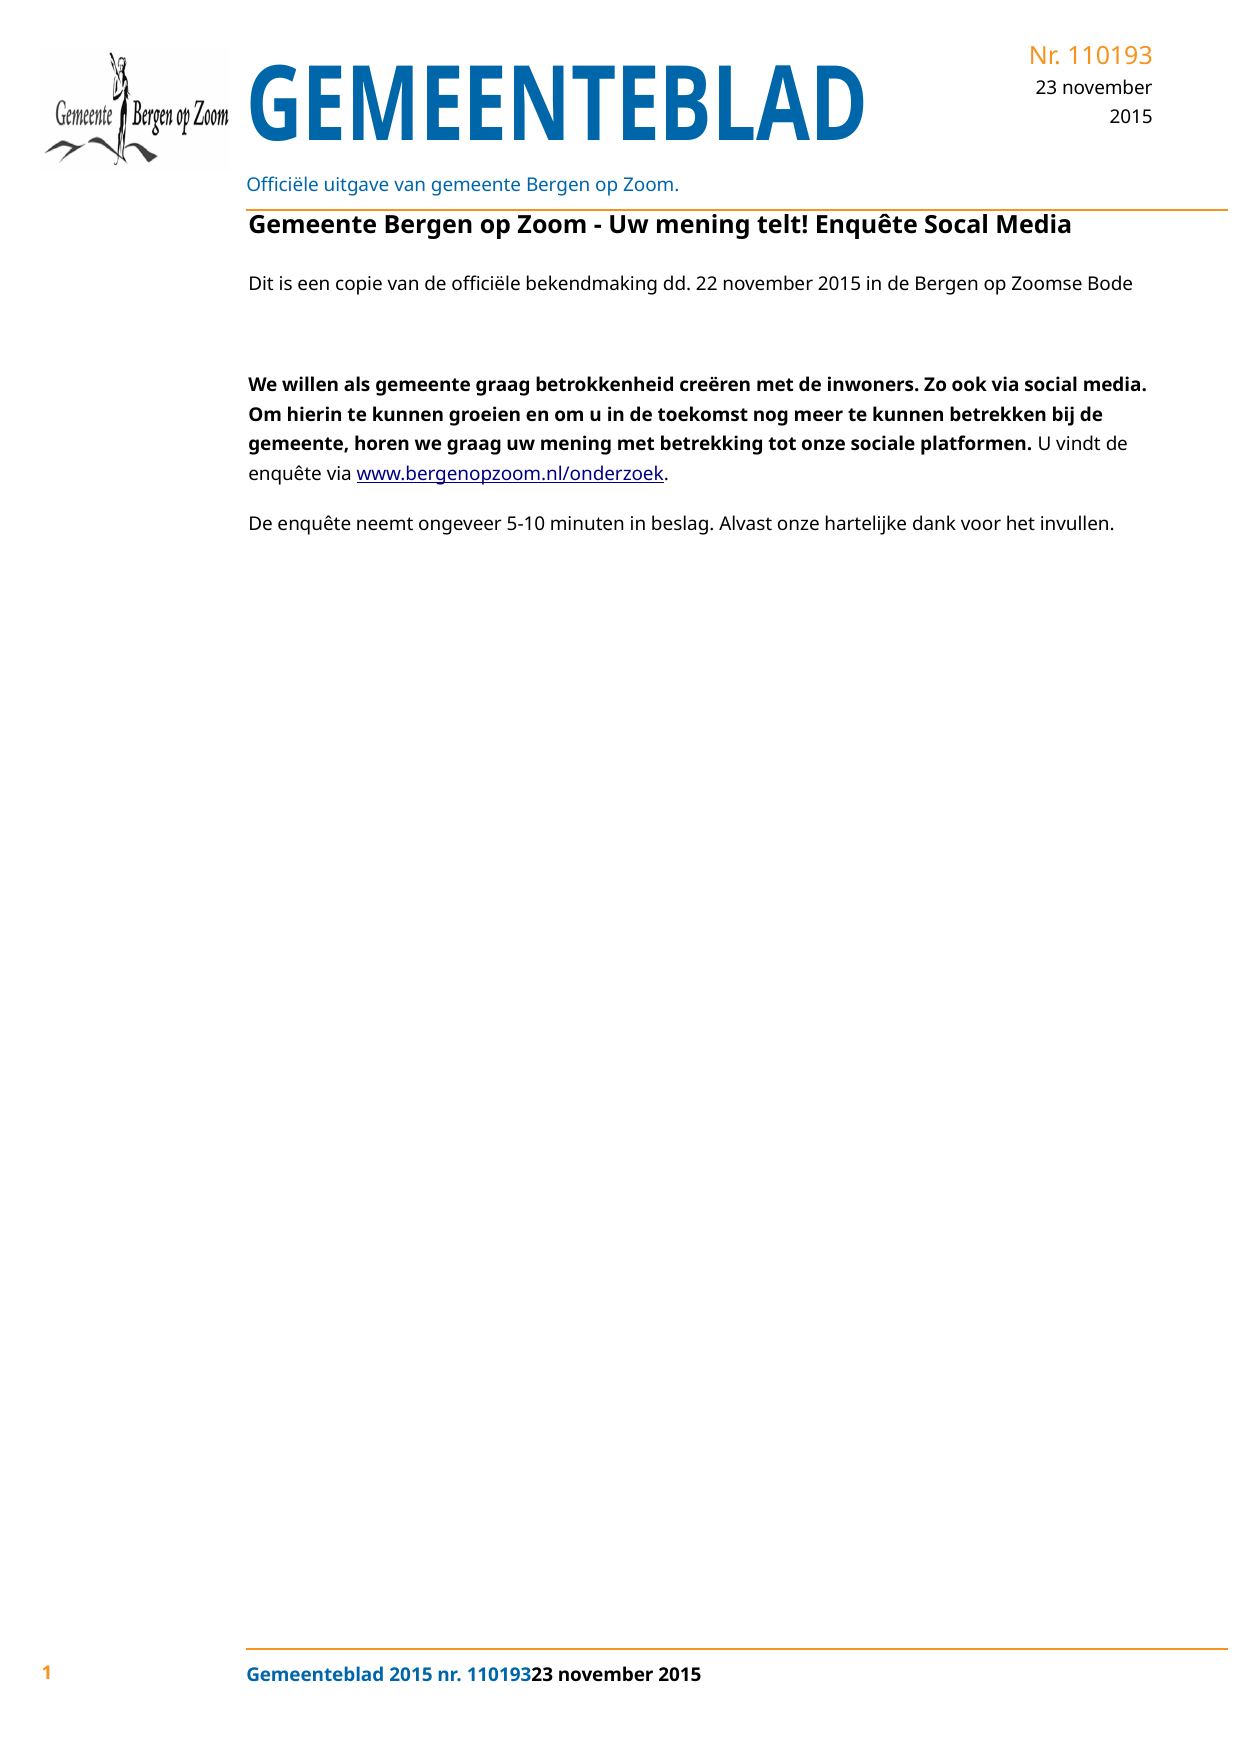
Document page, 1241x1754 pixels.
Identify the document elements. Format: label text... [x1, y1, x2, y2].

text We willen als gemeente graag betrokkenheid creëren met de inwoners. Zo ook via social media. Om hierin te kunnen groeien en om u in de toekomst nog meer te kunnen betrekken bij de gemeente, horen we graag uw mening met betrekking tot onze sociale platformen. U vindt de enquête via www.bergenopzoom.nl/onderzoek. [248, 371, 1152, 486]
picture [41, 47, 231, 172]
text Gemeente Bergen op Zoom - Uw mening telt! Enquête Socal Media [248, 211, 1152, 241]
text De enquête neemt ongeveer 5-10 minuten in beslag. Alvast onze hartelijke dank voor het invullen. [248, 510, 1152, 536]
text Dit is een copie van de officiële bekendmaking dd. 22 november 2015 in de Bergen op Zoomse Bode [248, 270, 1152, 296]
